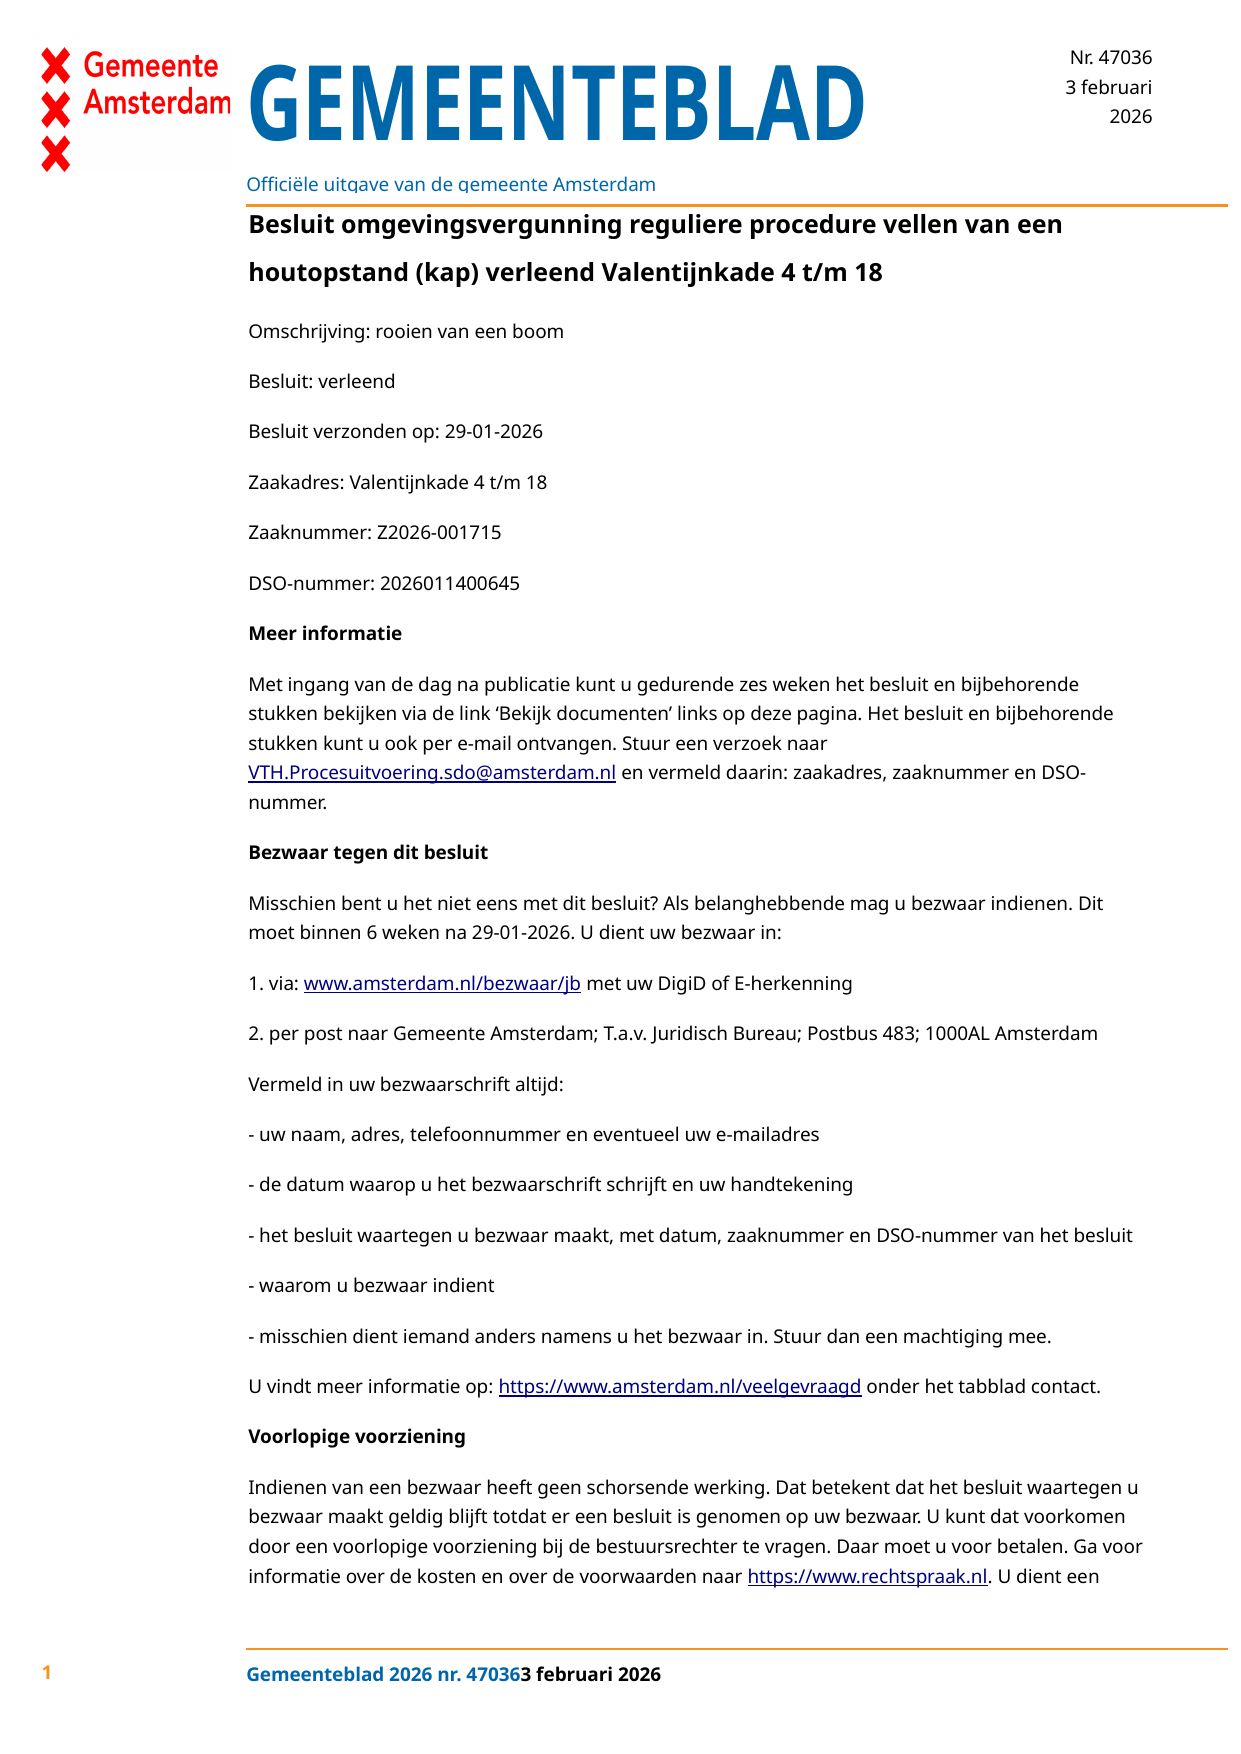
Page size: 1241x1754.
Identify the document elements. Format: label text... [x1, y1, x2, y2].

text Meer informatie [248, 620, 1152, 646]
text Voorlopige voorziening [248, 1424, 1152, 1449]
text - uw naam, adres, telefoonnummer en eventueel uw e-mailadres [248, 1121, 1152, 1147]
text - de datum waarop u het bezwaarschrift schrijft en uw handtekening [248, 1172, 1152, 1197]
text - misschien dient iemand anders namens u het bezwaar in. Stuur dan een machtiging mee. [248, 1323, 1152, 1349]
text Vermeld in uw bezwaarschrift altijd: [248, 1071, 1152, 1097]
text - het besluit waartegen u bezwaar maakt, met datum, zaaknummer en DSO-nummer van het besluit [248, 1222, 1152, 1248]
text Met ingang van de dag na publicatie kunt u gedurende zes weken het besluit en bijbehorende stukken bekijken via de link ‘Bekijk documenten’ links op deze pagina. Het besluit en bijbehorende stukken kunt u ook per e-mail ontvangen. Stuur een verzoek naar VTH.Procesuitvoering.sdo@amsterdam.nl en vermeld daarin: zaakadres, zaaknummer en DSO-nummer. [248, 671, 1152, 815]
text Zaakadres: Valentijnkade 4 t/m 18 [248, 469, 1152, 495]
text DSO-nummer: 2026011400645 [248, 570, 1152, 596]
text Besluit verzonden op: 29-01-2026 [248, 419, 1152, 444]
text Misschien bent u het niet eens met dit besluit? Als belanghebbende mag u bezwaar indienen. Dit moet binnen 6 weken na 29-01-2026. U dient uw bezwaar in: [248, 890, 1152, 945]
text Bezwaar tegen dit besluit [248, 839, 1152, 865]
text Besluit: verleend [248, 368, 1152, 394]
text Besluit omgevingsvergunning reguliere procedure vellen van een houtopstand (kap) verleend Valentijnkade 4 t/m 18 [248, 207, 1152, 288]
text U vindt meer informatie op: https://www.amsterdam.nl/veelgevraagd onder het tabblad contact. [248, 1373, 1152, 1399]
text - waarom u bezwaar indient [248, 1272, 1152, 1298]
text Indienen van een bezwaar heeft geen schorsende werking. Dat betekent dat het besluit waartegen u bezwaar maakt geldig blijft totdat er een besluit is genomen op uw bezwaar. U kunt dat voorkomen door een voorlopige voorziening bij de bestuursrechter te vragen. Daar moet u voor betalen. Ga voor informatie over de kosten en over de voorwaarden naar https://www.rechtspraak.nl. U dient een [248, 1474, 1152, 1589]
text Omschrijving: rooien van een boom [248, 318, 1152, 344]
text Zaaknummer: Z2026-001715 [248, 519, 1152, 545]
text 2. per post naar Gemeente Amsterdam; T.a.v. Juridisch Bureau; Postbus 483; 1000AL Amsterdam [248, 1020, 1152, 1046]
picture [41, 47, 231, 172]
text 1. via: www.amsterdam.nl/bezwaar/jb met uw DigiD of E-herkenning [248, 970, 1152, 996]
